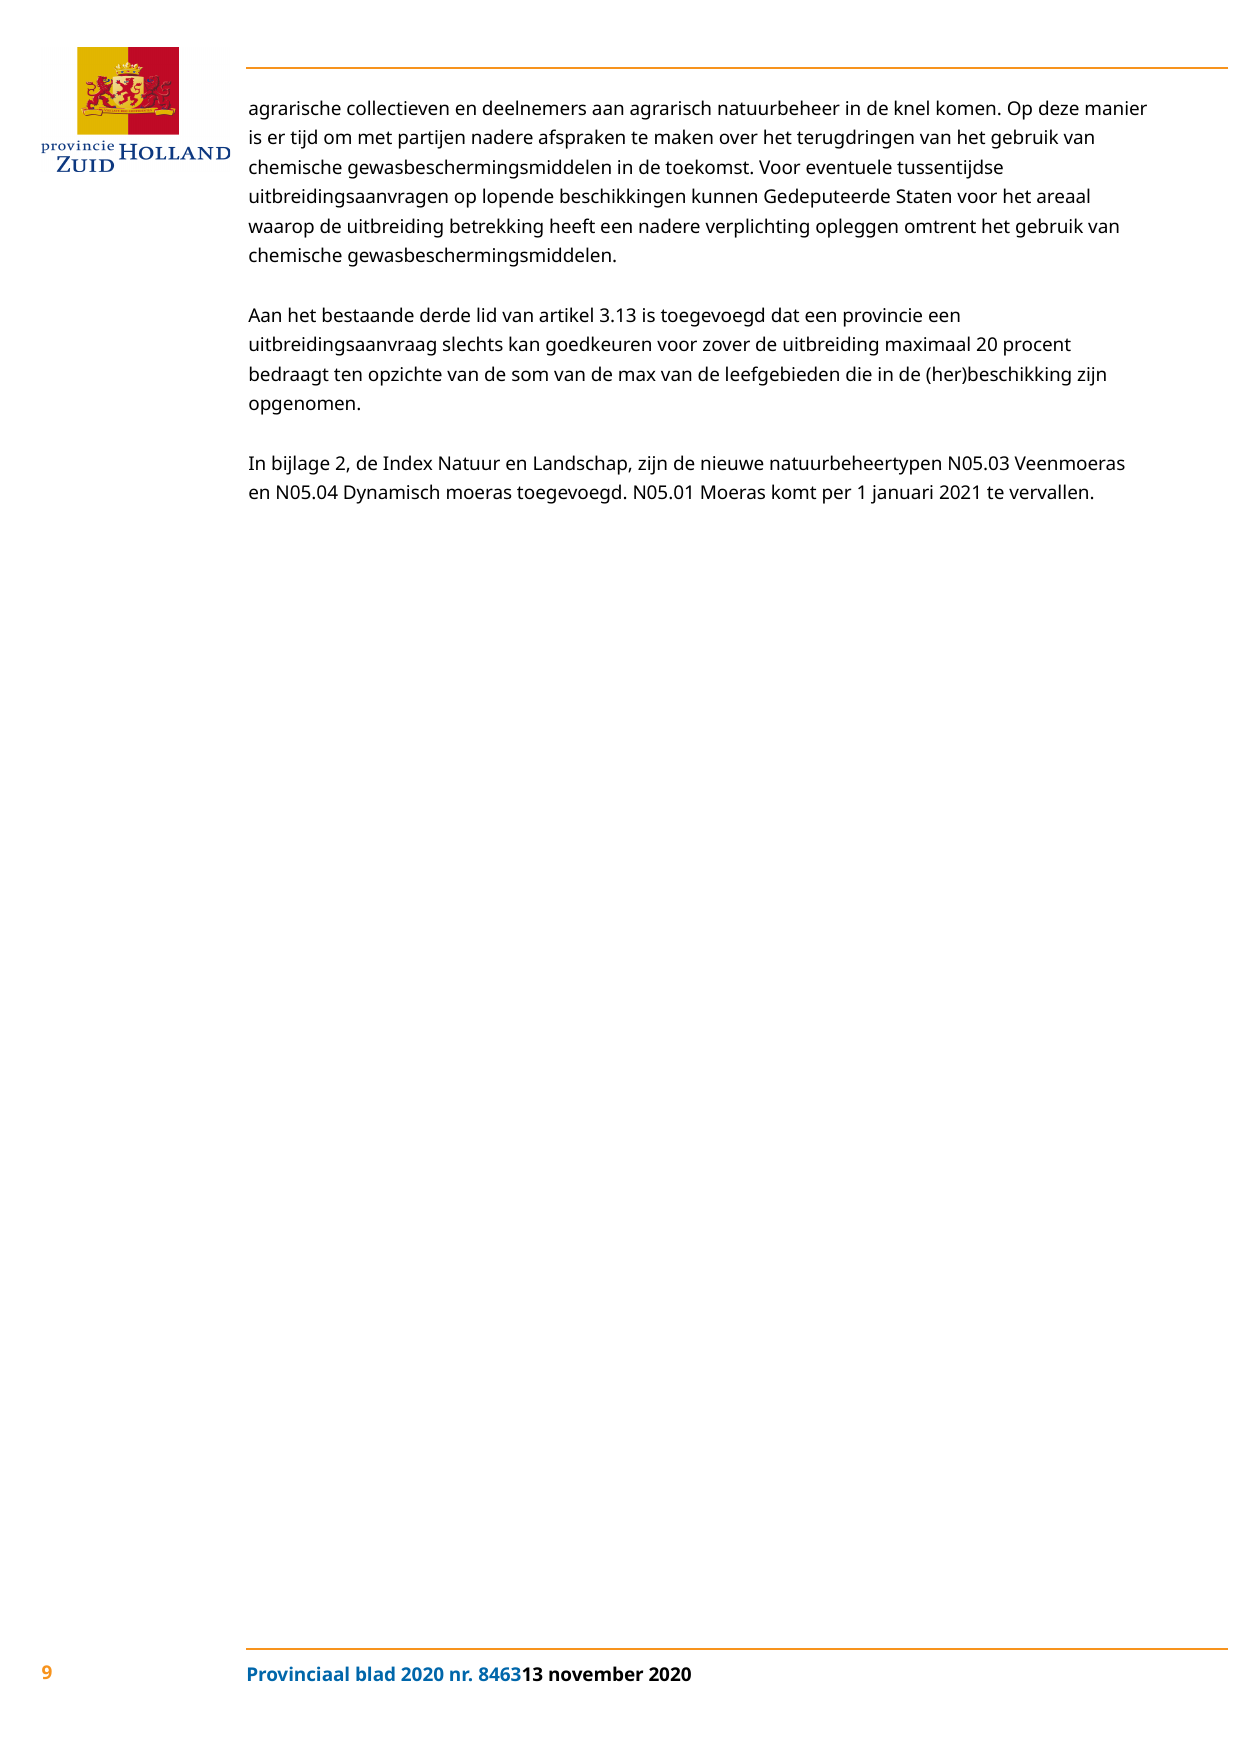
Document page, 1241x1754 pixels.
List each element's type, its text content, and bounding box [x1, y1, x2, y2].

text agrarische collectieven en deelnemers aan agrarisch natuurbeheer in de knel komen. Op deze manier is er tijd om met partijen nadere afspraken te maken over het terugdringen van het gebruik van chemische gewasbeschermingsmiddelen in de toekomst. Voor eventuele tussentijdse uitbreidingsaanvragen op lopende beschikkingen kunnen Gedeputeerde Staten voor het areaal waarop de uitbreiding betrekking heeft een nadere verplichting opleggen omtrent het gebruik van chemische gewasbeschermingsmiddelen. [248, 95, 1152, 268]
text Aan het bestaande derde lid van artikel 3.13 is toegevoegd dat een provincie een uitbreidingsaanvraag slechts kan goedkeuren voor zover de uitbreiding maximaal 20 procent bedraagt ten opzichte van de som van de max van de leefgebieden die in de (her)beschikking zijn opgenomen. [248, 302, 1152, 416]
picture [41, 47, 231, 172]
text In bijlage 2, de Index Natuur en Landschap, zijn de nieuwe natuurbeheertypen N05.03 Veenmoeras en N05.04 Dynamisch moeras toegevoegd. N05.01 Moeras komt per 1 januari 2021 te vervallen. [248, 450, 1152, 505]
